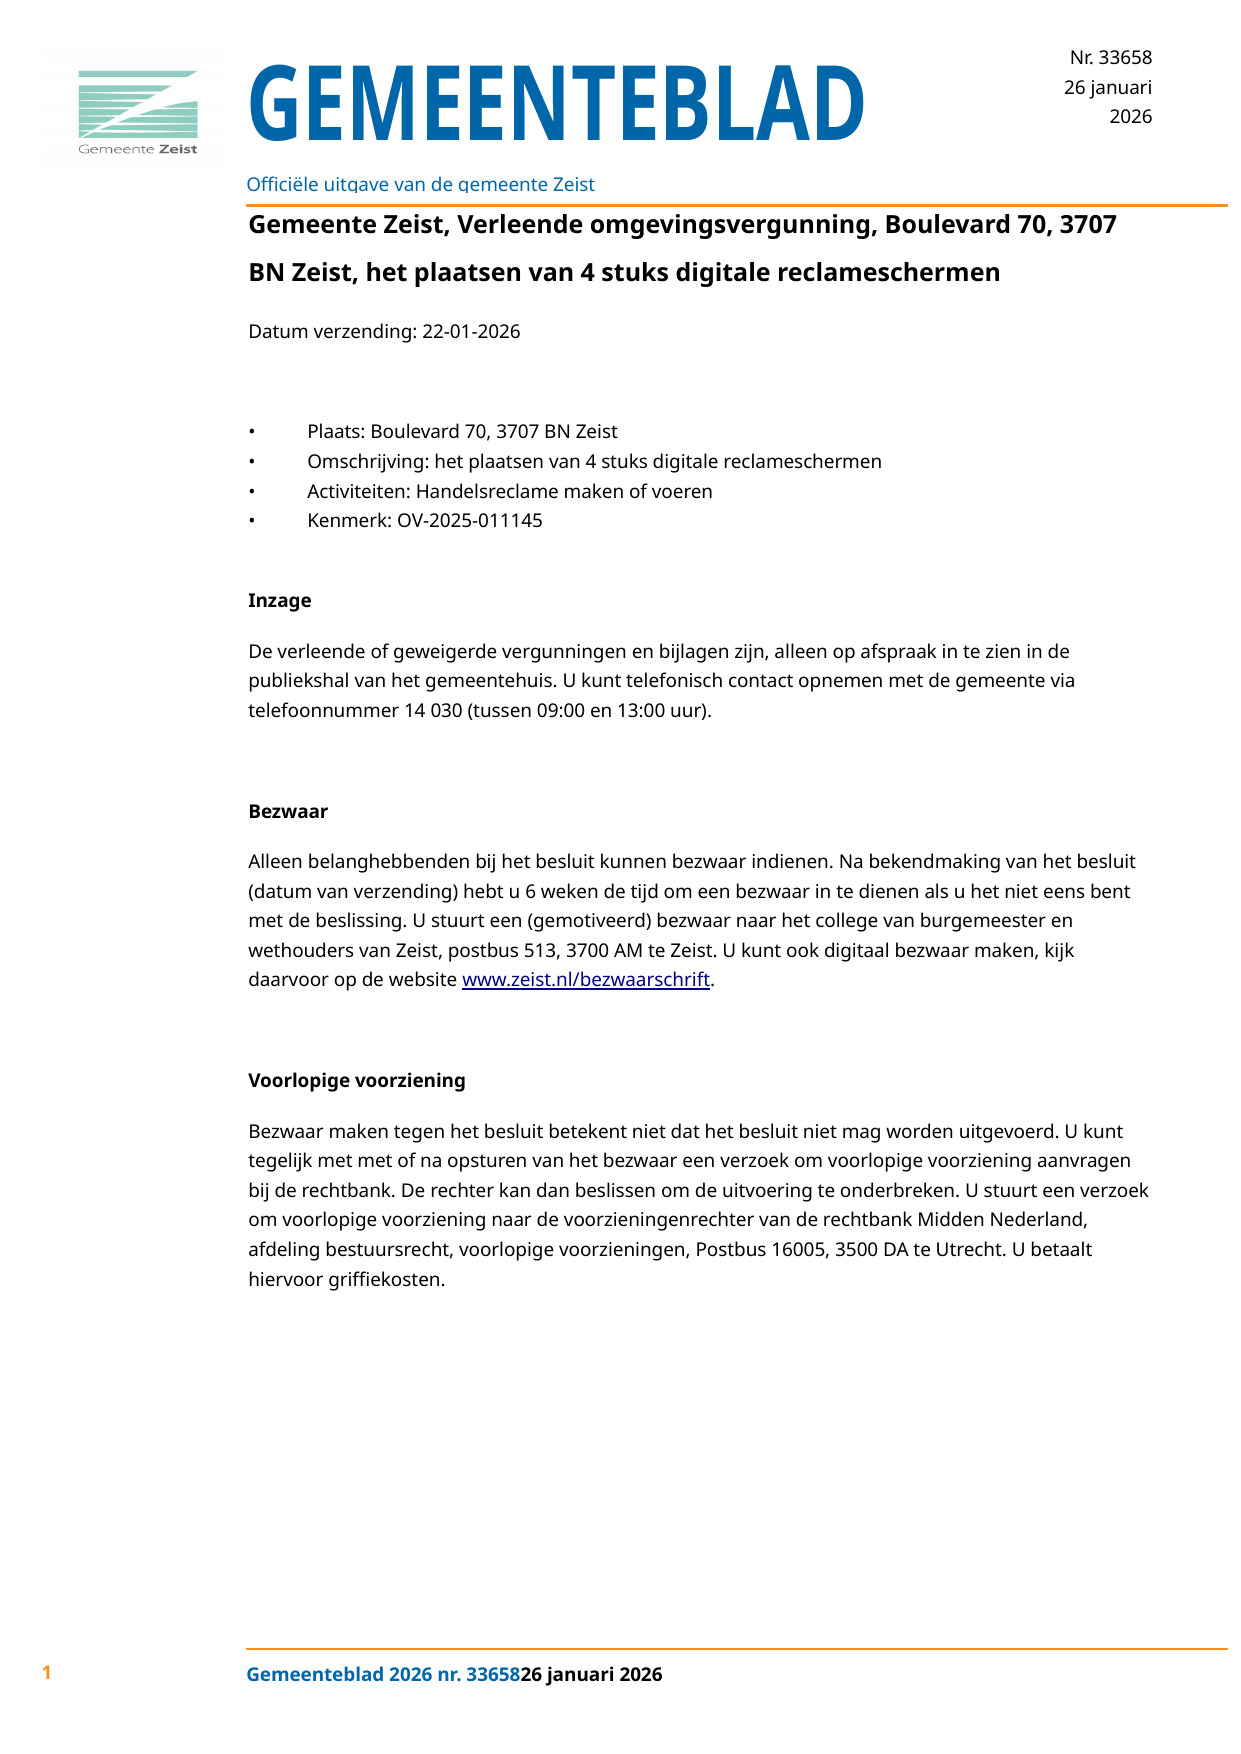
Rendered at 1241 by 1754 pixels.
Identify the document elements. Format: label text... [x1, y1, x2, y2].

text Gemeente Zeist, Verleende omgevingsvergunning, Boulevard 70, 3707 BN Zeist, het plaatsen van 4 stuks digitale reclameschermen [248, 207, 1152, 288]
text Alleen belanghebbenden bij het besluit kunnen bezwaar indienen. Na bekendmaking van het besluit (datum van verzending) hebt u 6 weken de tijd om een bezwaar in te dienen als u het niet eens bent met de beslissing. U stuurt een (gemotiveerd) bezwaar naar het college van burgemeester en wethouders van Zeist, postbus 513, 3700 AM te Zeist. U kunt ook digitaal bezwaar maken, kijk daarvoor op de website www.zeist.nl/bezwaarschrift. [248, 848, 1152, 992]
text Bezwaar maken tegen het besluit betekent niet dat het besluit niet mag worden uitgevoerd. U kunt tegelijk met met of na opsturen van het bezwaar een verzoek om voorlopige voorziening aanvragen bij de rechtbank. De rechter kan dan beslissen om de uitvoering te onderbreken. U stuurt een verzoek om voorlopige voorziening naar de voorzieningenrechter van de rechtbank Midden Nederland, afdeling bestuursrecht, voorlopige voorzieningen, Postbus 16005, 3500 DA te Utrecht. U betaalt hiervoor griffiekosten. [248, 1118, 1152, 1292]
text De verleende of geweigerde vergunningen en bijlagen zijn, alleen op afspraak in te zien in de publiekshal van het gemeentehuis. U kunt telefonisch contact opnemen met de gemeente via telefoonnummer 14 030 (tussen 09:00 en 13:00 uur). [248, 638, 1152, 723]
list Plaats: Boulevard 70, 3707 BN Zeist [248, 419, 1152, 444]
list Kenmerk: OV-2025-011145 [248, 507, 1152, 533]
list Activiteiten: Handelsreclame maken of voeren [248, 478, 1152, 504]
text Voorlopige voorziening [248, 1067, 1152, 1093]
picture [41, 47, 231, 172]
text Datum verzending: 22-01-2026 [248, 318, 1152, 344]
list Omschrijving: het plaatsen van 4 stuks digitale reclameschermen [248, 448, 1152, 474]
text Inzage [248, 587, 1152, 613]
text Bezwaar [248, 798, 1152, 824]
